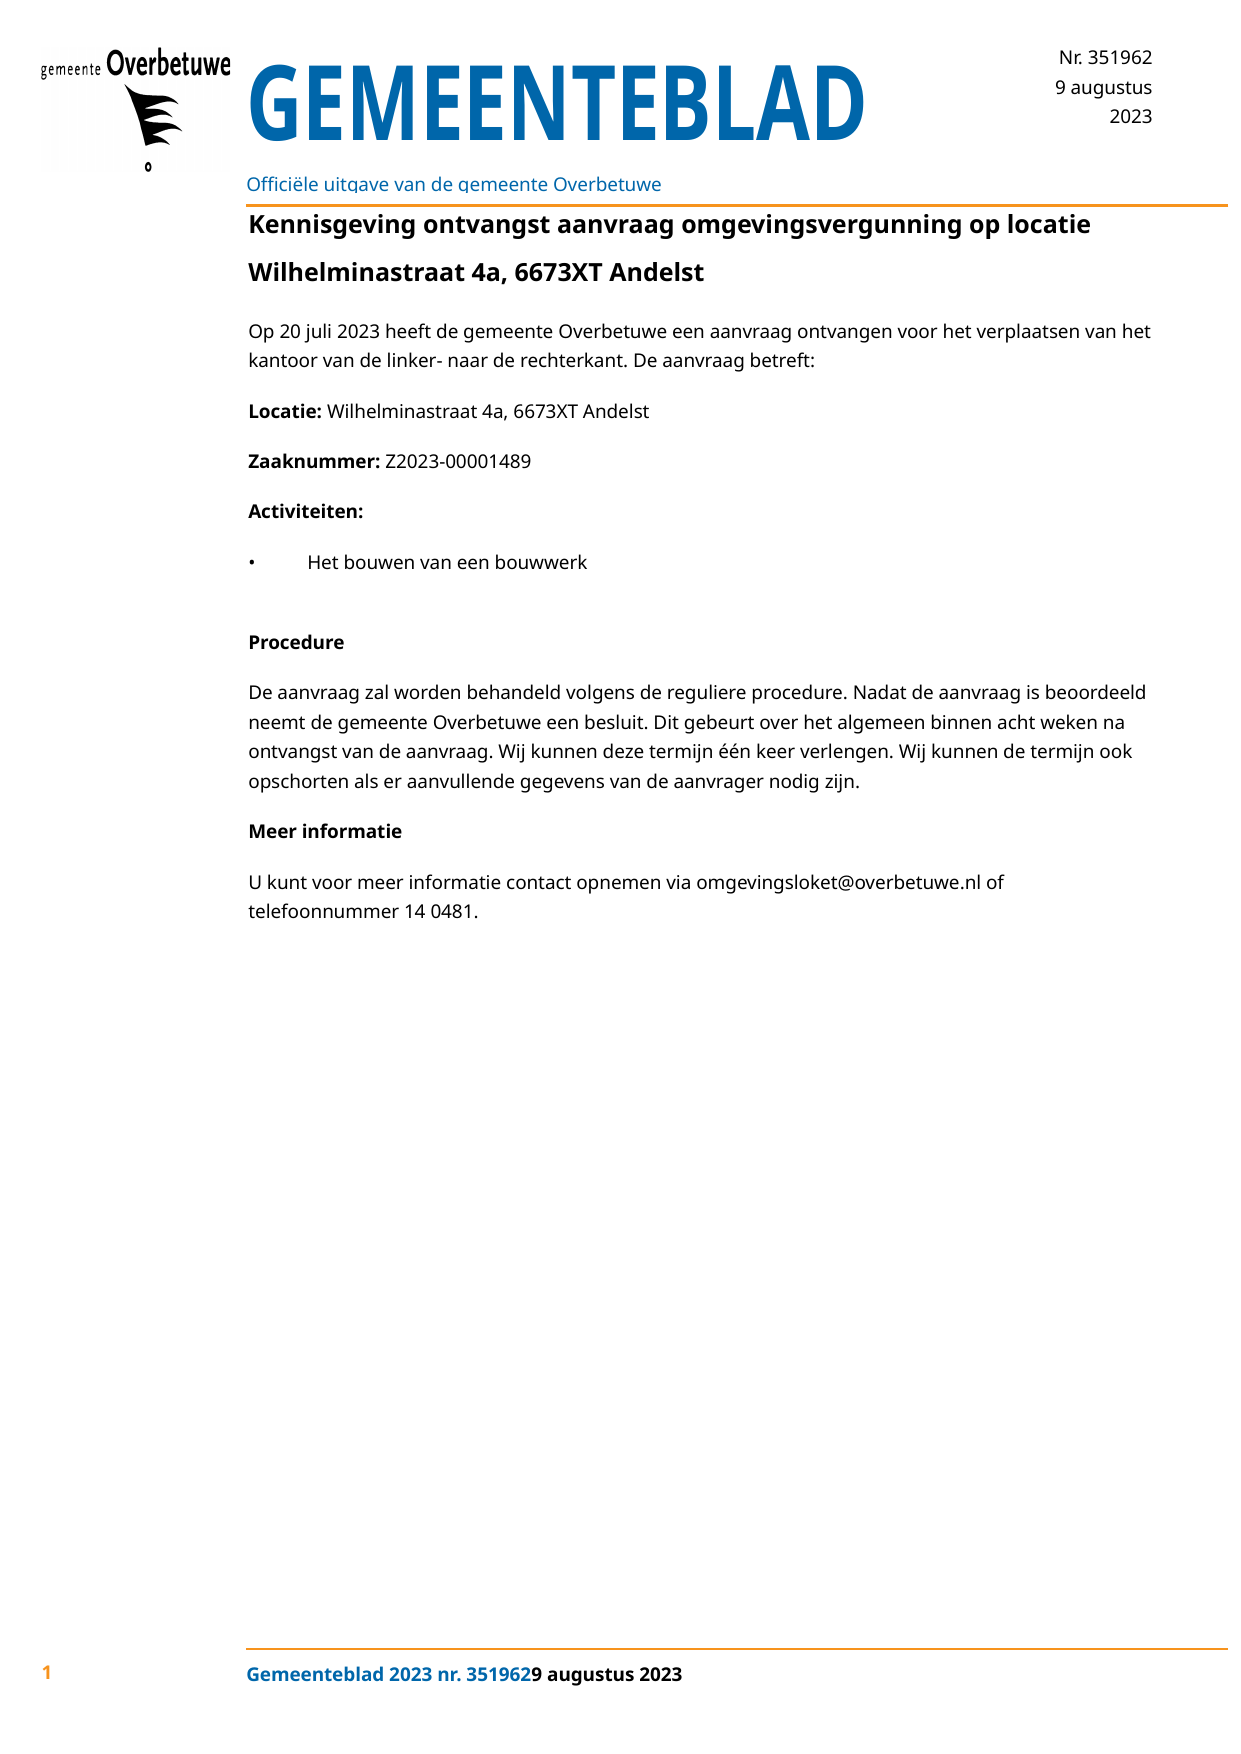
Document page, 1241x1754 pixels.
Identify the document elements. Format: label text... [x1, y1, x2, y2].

text Zaaknummer: Z2023-00001489 [248, 448, 1152, 474]
text U kunt voor meer informatie contact opnemen via omgevingsloket@overbetuwe.nl of telefoonnummer 14 0481. [248, 869, 1152, 924]
list Het bouwen van een bouwwerk [248, 549, 1152, 575]
text Kennisgeving ontvangst aanvraag omgevingsvergunning op locatie Wilhelminastraat 4a, 6673XT Andelst [248, 207, 1152, 288]
text De aanvraag zal worden behandeld volgens de reguliere procedure. Nadat de aanvraag is beoordeeld neemt de gemeente Overbetuwe een besluit. Dit gebeurt over het algemeen binnen acht weken na ontvangst van de aanvraag. Wij kunnen deze termijn één keer verlengen. Wij kunnen de termijn ook opschorten als er aanvullende gegevens van de aanvrager nodig zijn. [248, 679, 1152, 794]
text Procedure [248, 629, 1152, 655]
text Activiteiten: [248, 499, 1152, 524]
text Op 20 juli 2023 heeft de gemeente Overbetuwe een aanvraag ontvangen voor het verplaatsen van het kantoor van de linker- naar de rechterkant. De aanvraag betreft: [248, 318, 1152, 373]
text Meer informatie [248, 819, 1152, 844]
picture [41, 47, 231, 172]
text Locatie: Wilhelminastraat 4a, 6673XT Andelst [248, 398, 1152, 424]
